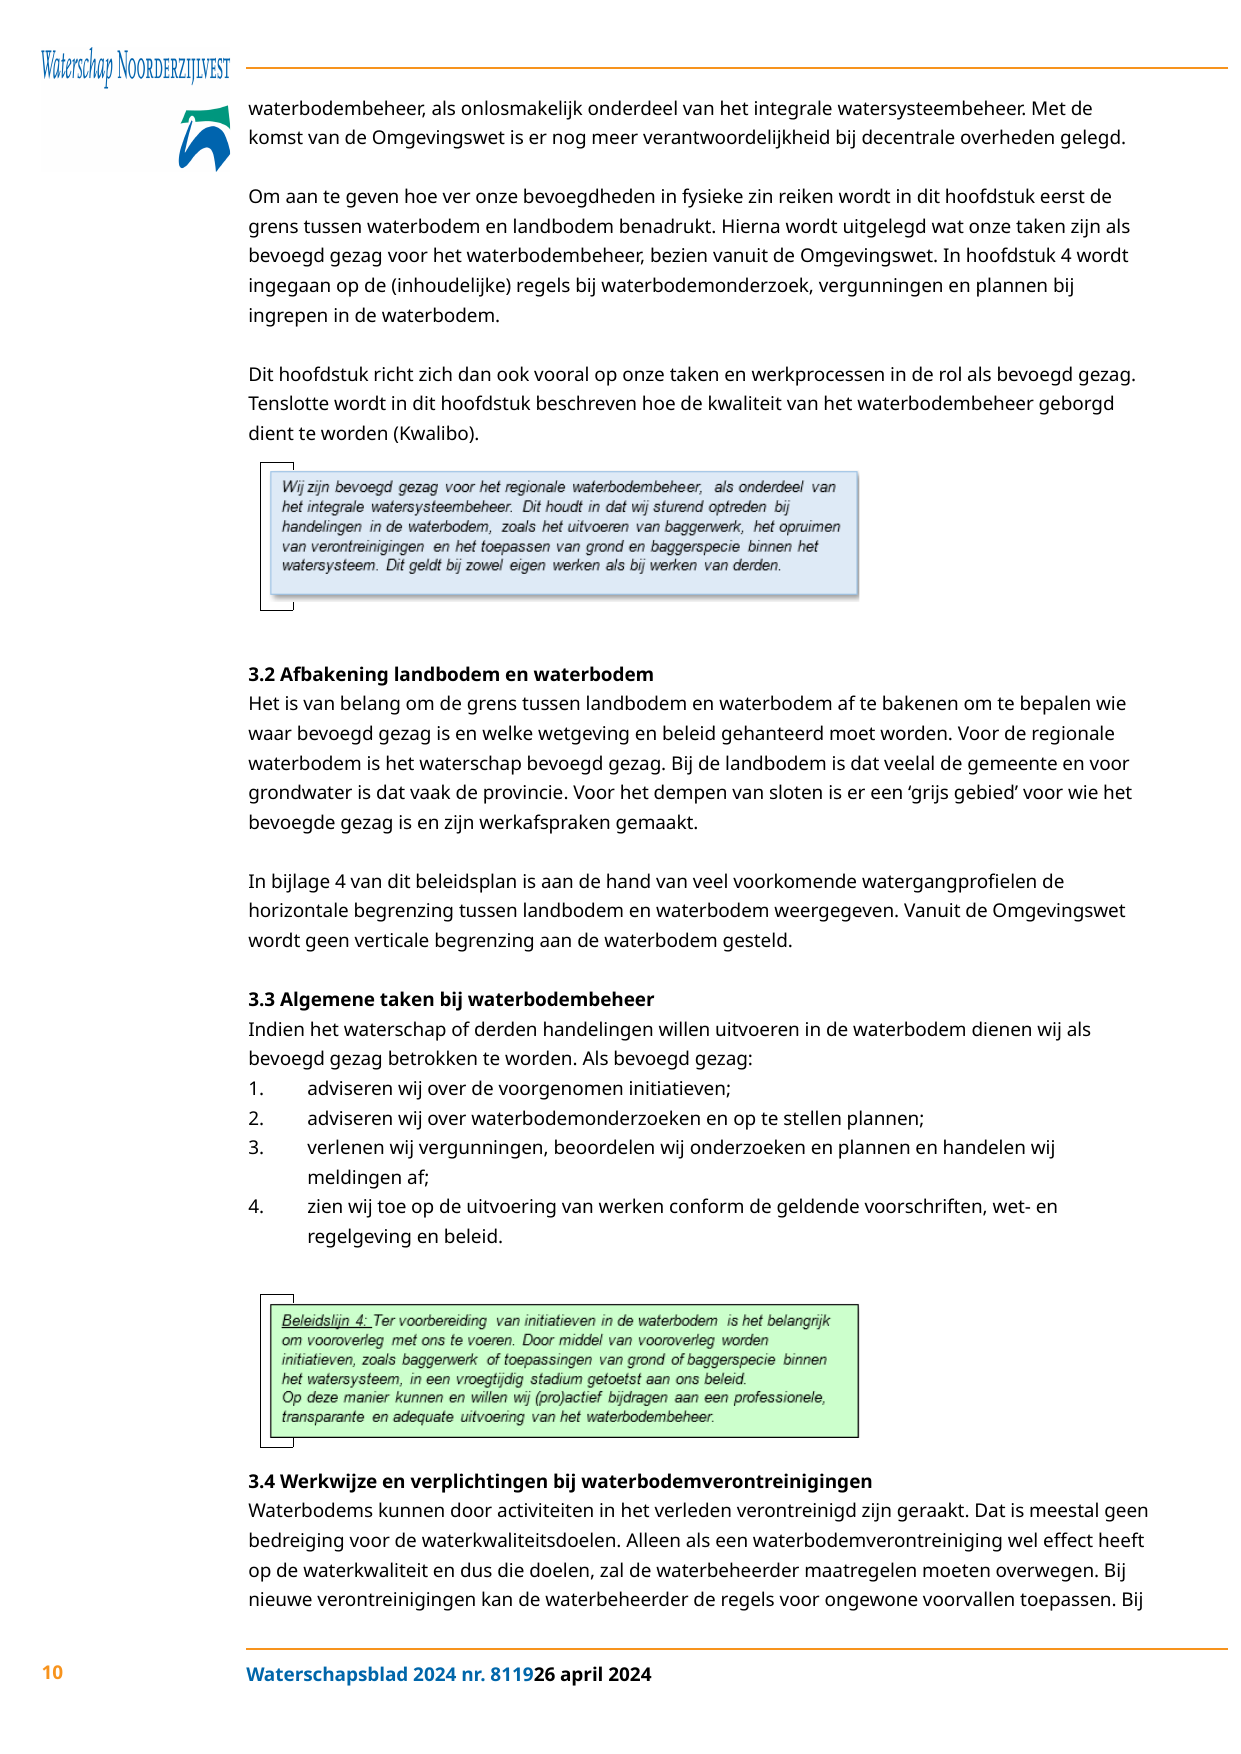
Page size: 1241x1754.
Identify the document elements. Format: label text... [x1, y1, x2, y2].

text In bijlage 4 van dit beleidsplan is aan de hand van veel voorkomende watergangprofielen de horizontale begrenzing tussen landbodem en waterbodem weergegeven. Vanuit de Omgevingswet wordt geen verticale begrenzing aan de waterbodem gesteld. [248, 868, 1152, 953]
text 3.3 Algemene taken bij waterbodembeheer [248, 986, 1152, 1012]
picture [268, 1303, 860, 1438]
text Het is van belang om de grens tussen landbodem en waterbodem af te bakenen om te bepalen wie waar bevoegd gezag is en welke wetgeving en beleid gehanteerd moet worden. Voor de regionale waterbodem is het waterschap bevoegd gezag. Bij de landbodem is dat veelal de gemeente en voor grondwater is dat vaak de provincie. Voor het dempen van sloten is er een ‘grijs gebied’ voor wie het bevoegde gezag is en zijn werkafspraken gemaakt. [248, 691, 1152, 835]
list verlenen wij vergunningen, beoordelen wij onderzoeken en plannen en handelen wij meldingen af; [248, 1134, 1152, 1190]
text Dit hoofdstuk richt zich dan ook vooral op onze taken en werkprocessen in de rol als bevoegd gezag. Tenslotte wordt in dit hoofdstuk beschreven hoe de kwaliteit van het waterbodembeheer geborgd dient te worden (Kwalibo). [248, 361, 1152, 446]
list adviseren wij over waterbodemonderzoeken en op te stellen plannen; [248, 1105, 1152, 1131]
picture [41, 47, 231, 172]
list zien wij toe op de uitvoering van werken conform de geldende voorschriften, wet- en regelgeving en beleid. [248, 1193, 1152, 1249]
text Indien het waterschap of derden handelingen willen uitvoeren in de waterbodem dienen wij als bevoegd gezag betrokken te worden. Als bevoegd gezag: [248, 1016, 1152, 1071]
text Waterbodems kunnen door activiteiten in het verleden verontreinigd zijn geraakt. Dat is meestal geen bedreiging voor de waterkwaliteitsdoelen. Alleen als een waterbodemverontreiniging wel effect heeft op de waterkwaliteit en dus die doelen, zal de waterbeheerder maatregelen moeten overwegen. Bij nieuwe verontreinigingen kan de waterbeheerder de regels voor ongewone voorvallen toepassen. Bij [248, 1498, 1152, 1612]
text 3.2 Afbakening landbodem en waterbodem [248, 661, 1152, 687]
text Om aan te geven hoe ver onze bevoegdheden in fysieke zin reiken wordt in dit hoofdstuk eerst de grens tussen waterbodem en landbodem benadrukt. Hierna wordt uitgelegd wat onze taken zijn als bevoegd gezag voor het waterbodembeheer, bezien vanuit de Omgevingswet. In hoofdstuk 4 wordt ingegaan op de (inhoudelijke) regels bij waterbodemonderzoek, vergunningen en plannen bij ingrepen in de waterbodem. [248, 183, 1152, 328]
list adviseren wij over de voorgenomen initiatieven; [248, 1075, 1152, 1101]
text 3.4 Werkwijze en verplichtingen bij waterbodemverontreinigingen [248, 1468, 1152, 1494]
picture [268, 470, 860, 602]
text waterbodembeheer, als onlosmakelijk onderdeel van het integrale watersysteembeheer. Met de komst van de Omgevingswet is er nog meer verantwoordelijkheid bij decentrale overheden gelegd. [248, 95, 1152, 150]
